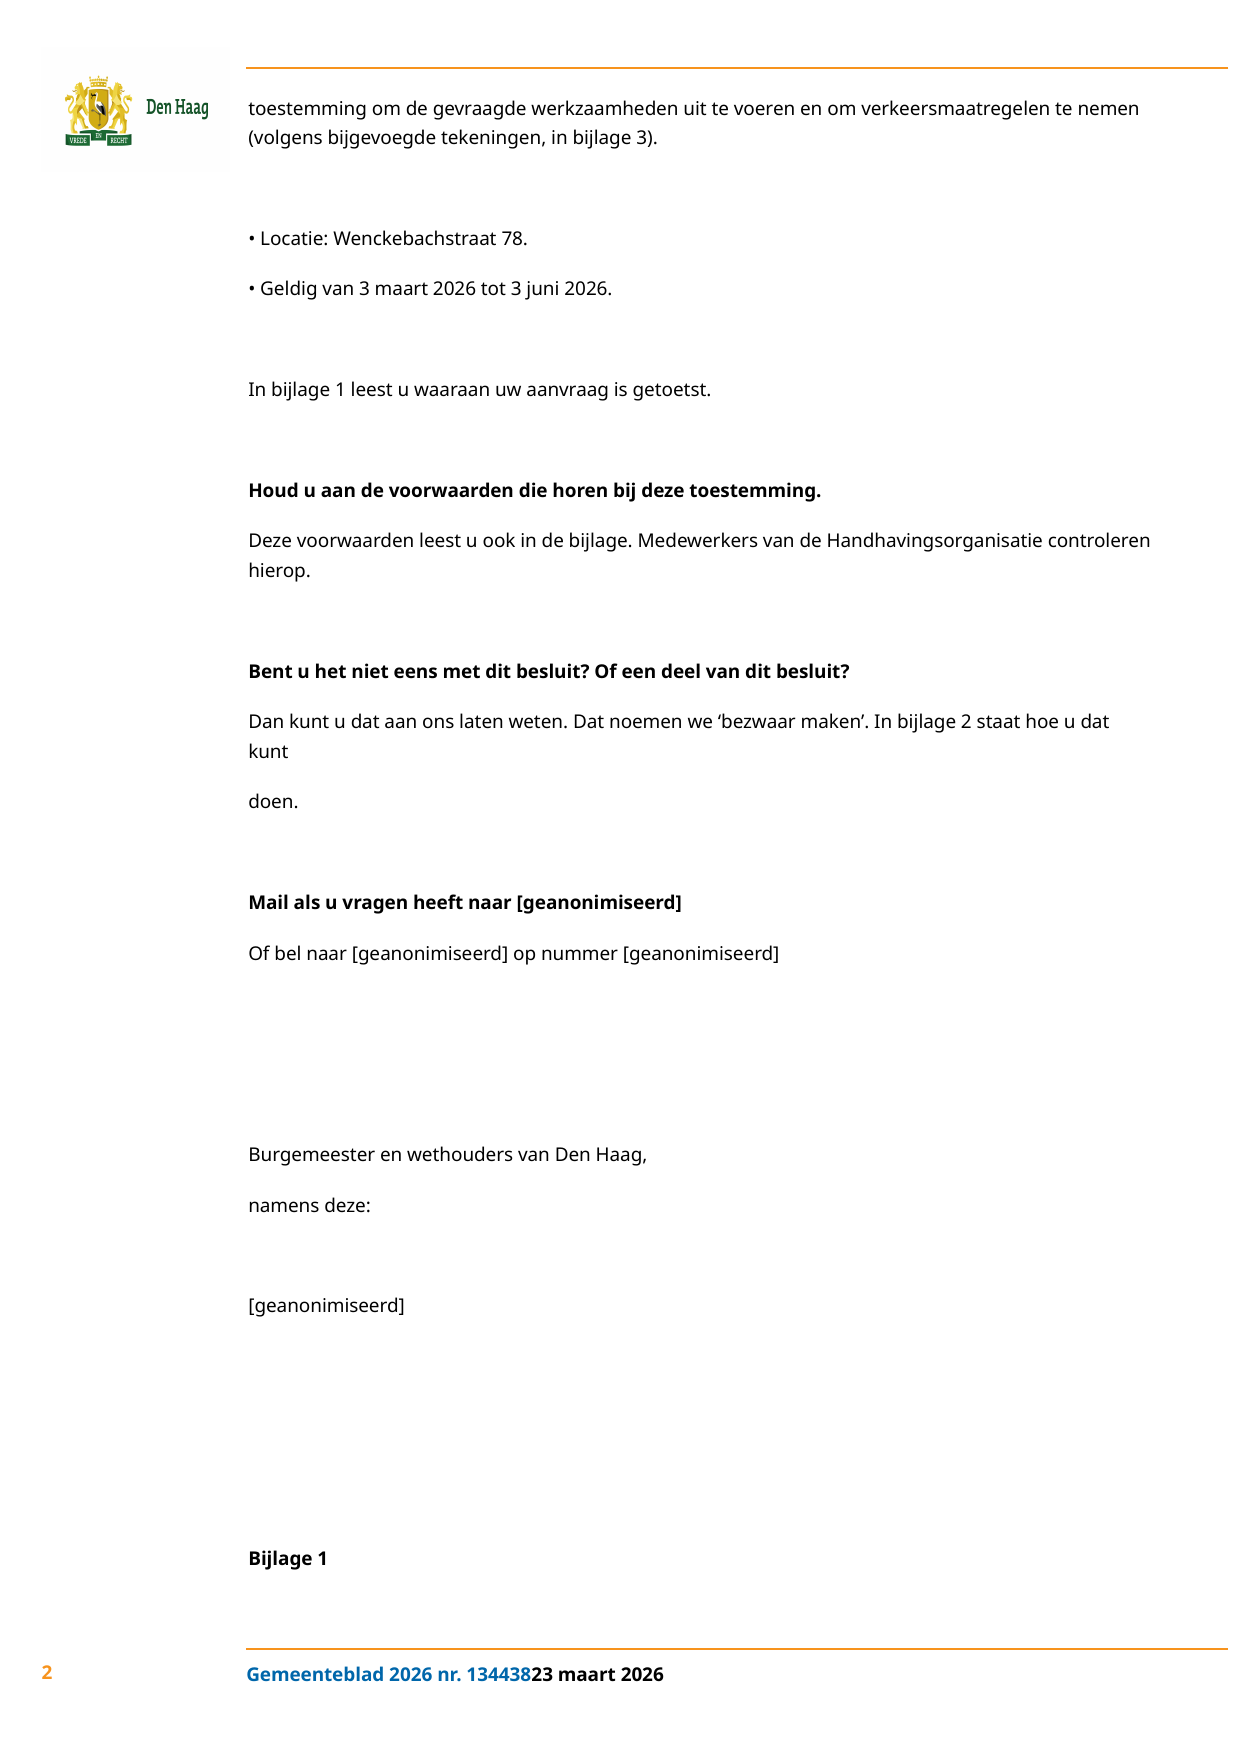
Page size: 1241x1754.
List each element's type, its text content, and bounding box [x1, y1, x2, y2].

text Deze voorwaarden leest u ook in de bijlage. Medewerkers van de Handhavingsorganisatie controleren hierop. [248, 528, 1152, 583]
text Houd u aan de voorwaarden die horen bij deze toestemming. [248, 477, 1152, 503]
text Bent u het niet eens met dit besluit? Of een deel van dit besluit? [248, 658, 1152, 684]
text Mail als u vragen heeft naar [geanonimiseerd] [248, 889, 1152, 915]
picture [41, 47, 231, 172]
text doen. [248, 788, 1152, 814]
text Bijlage 1 [248, 1545, 1152, 1571]
text Of bel naar [geanonimiseerd] op nummer [geanonimiseerd] [248, 940, 1152, 966]
text • Locatie: Wenckebachstraat 78. [248, 225, 1152, 251]
text • Geldig van 3 maart 2026 tot 3 juni 2026. [248, 276, 1152, 301]
text [geanonimiseerd] [248, 1293, 1152, 1318]
text In bijlage 1 leest u waaraan uw aanvraag is getoetst. [248, 376, 1152, 402]
text Burgemeester en wethouders van Den Haag, [248, 1141, 1152, 1167]
text namens deze: [248, 1192, 1152, 1218]
text toestemming om de gevraagde werkzaamheden uit te voeren en om verkeersmaatregelen te nemen (volgens bijgevoegde tekeningen, in bijlage 3). [248, 95, 1152, 150]
text Dan kunt u dat aan ons laten weten. Dat noemen we ‘bezwaar maken’. In bijlage 2 staat hoe u dat kunt [248, 708, 1152, 764]
